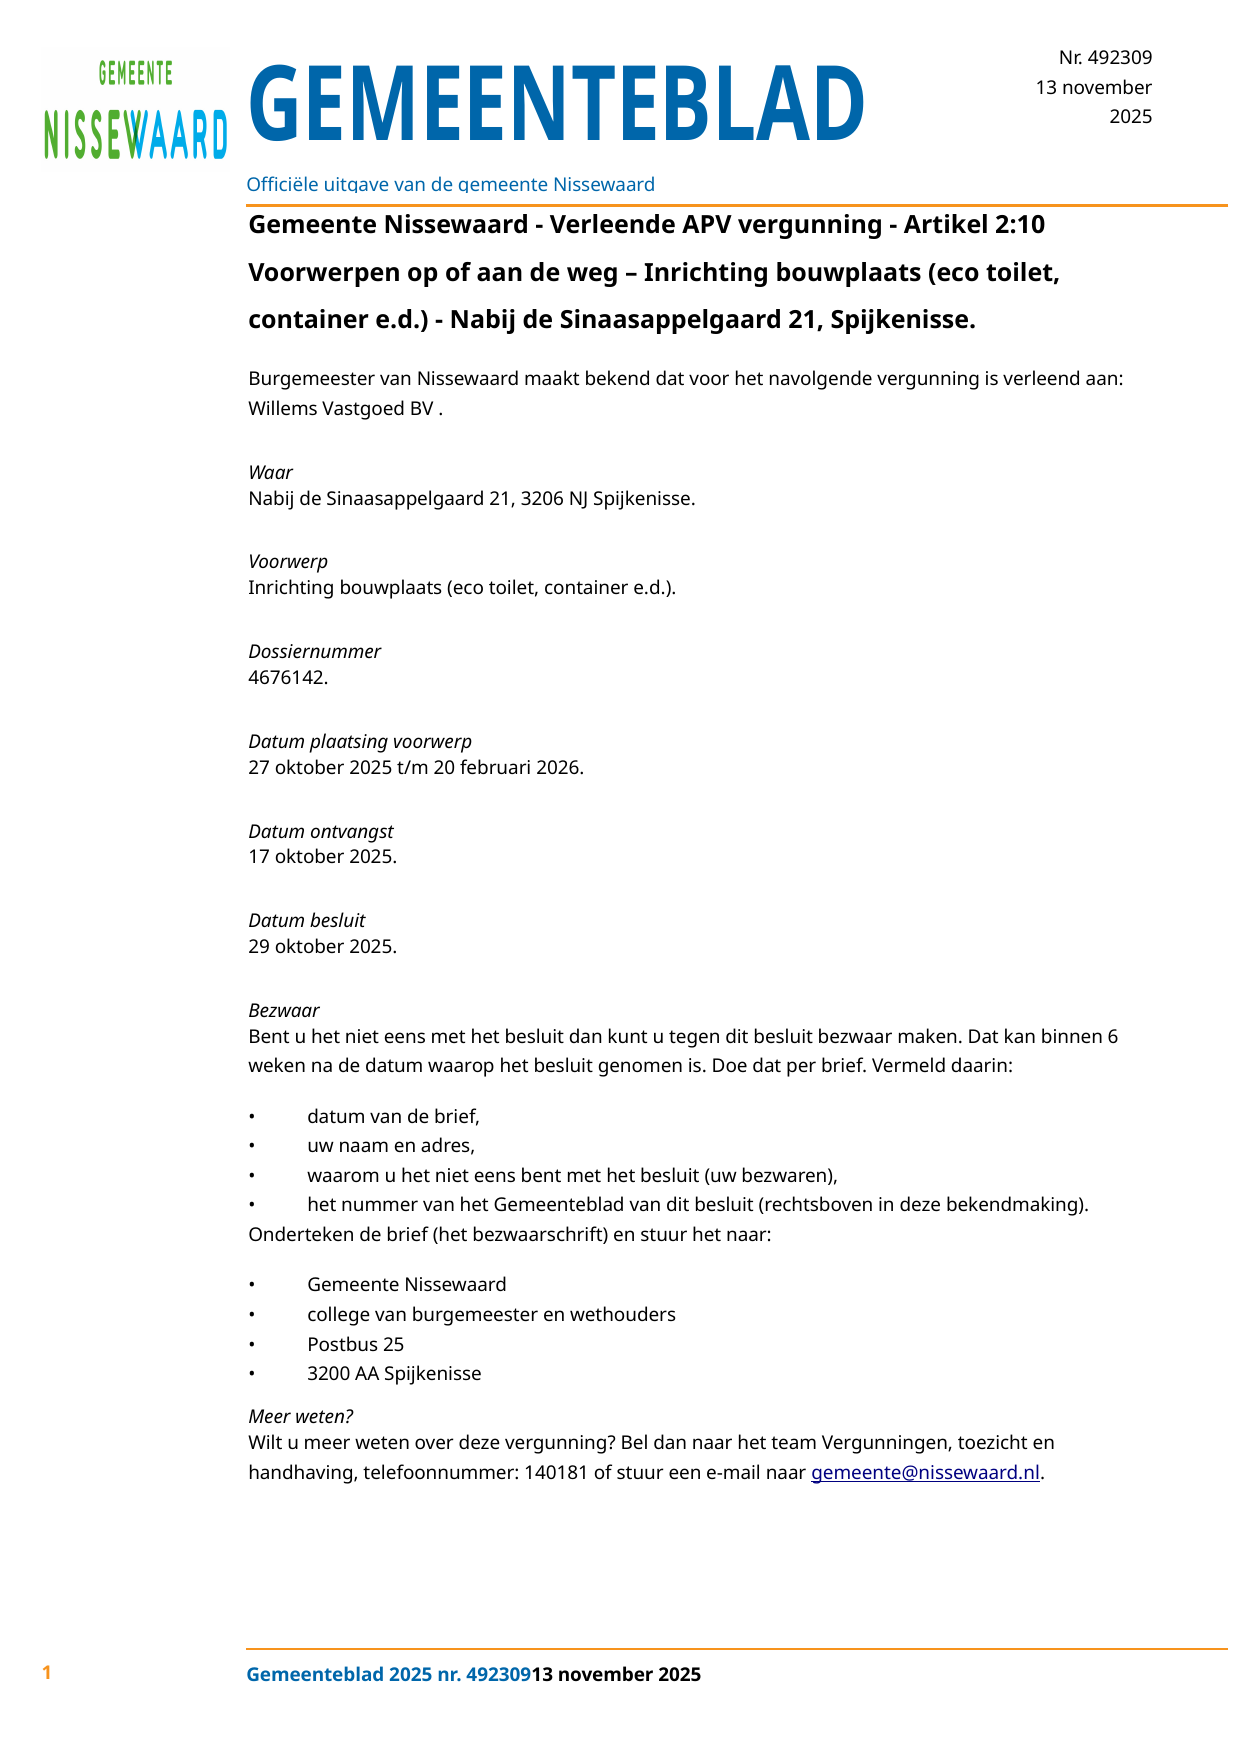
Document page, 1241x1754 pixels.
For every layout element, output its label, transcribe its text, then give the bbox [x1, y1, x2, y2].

text Bezwaar [248, 997, 1152, 1023]
text Onderteken de brief (het bezwaarschrift) en stuur het naar: [248, 1221, 1152, 1247]
text Meer weten? [248, 1403, 1152, 1429]
text Inrichting bouwplaats (eco toilet, container e.d.). [248, 574, 1152, 600]
picture [41, 47, 231, 172]
text Wilt u meer weten over deze vergunning? Bel dan naar het team Vergunningen, toezicht en handhaving, telefoonnummer: 140181 of stuur een e-mail naar gemeente@nissewaard.nl. [248, 1429, 1152, 1484]
list het nummer van het Gemeenteblad van dit besluit (rechtsboven in deze bekendmaking). [248, 1192, 1152, 1217]
text 29 oktober 2025. [248, 933, 1152, 959]
text Voorwerp [248, 549, 1152, 574]
text Bent u het niet eens met het besluit dan kunt u tegen dit besluit bezwaar maken. Dat kan binnen 6 weken na de datum waarop het besluit genomen is. Doe dat per brief. Vermeld daarin: [248, 1023, 1152, 1078]
text Waar [248, 459, 1152, 485]
text Datum ontvangst [248, 818, 1152, 843]
list college van burgemeester en wethouders [248, 1301, 1152, 1327]
text Gemeente Nissewaard - Verleende APV vergunning - Artikel 2:10 Voorwerpen op of aan de weg – Inrichting bouwplaats (eco toilet, container e.d.) - Nabij de Sinaasappelgaard 21, Spijkenisse. [248, 207, 1152, 336]
text Datum plaatsing voorwerp [248, 728, 1152, 754]
text Dossiernummer [248, 638, 1152, 664]
text 17 oktober 2025. [248, 843, 1152, 869]
text 27 oktober 2025 t/m 20 februari 2026. [248, 754, 1152, 779]
text Datum besluit [248, 907, 1152, 933]
list datum van de brief, [248, 1103, 1152, 1129]
list uw naam en adres, [248, 1132, 1152, 1158]
list Gemeente Nissewaard [248, 1272, 1152, 1297]
list Postbus 25 [248, 1331, 1152, 1357]
text Nabij de Sinaasappelgaard 21, 3206 NJ Spijkenisse. [248, 485, 1152, 511]
list waarom u het niet eens bent met het besluit (uw bezwaren), [248, 1162, 1152, 1188]
text Burgemeester van Nissewaard maakt bekend dat voor het navolgende vergunning is verleend aan: Willems Vastgoed BV . [248, 366, 1152, 421]
text 4676142. [248, 664, 1152, 690]
list 3200 AA Spijkenisse [248, 1360, 1152, 1386]
